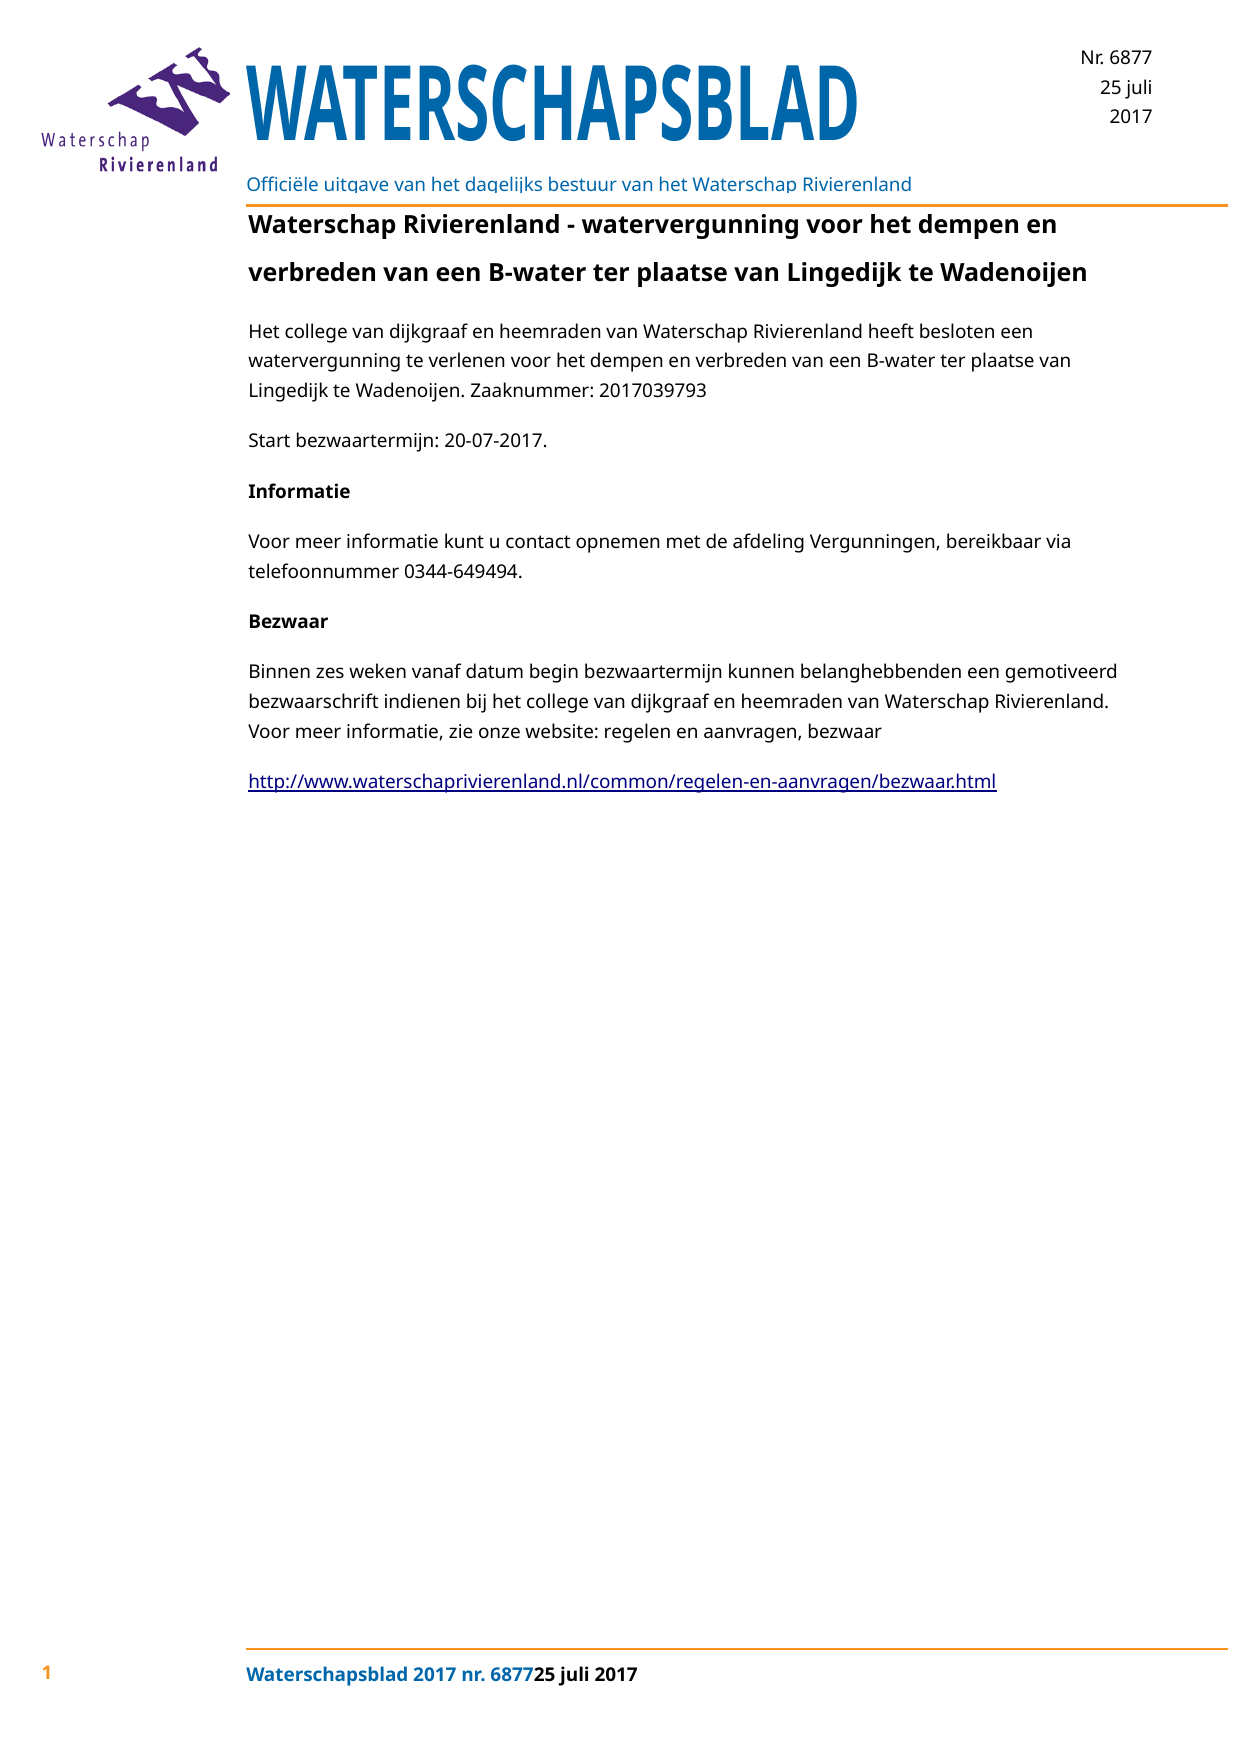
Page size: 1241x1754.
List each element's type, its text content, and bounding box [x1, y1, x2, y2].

text Waterschap Rivierenland - watervergunning voor het dempen en verbreden van een B-water ter plaatse van Lingedijk te Wadenoijen [248, 207, 1152, 288]
picture [41, 47, 231, 172]
text Binnen zes weken vanaf datum begin bezwaartermijn kunnen belanghebbenden een gemotiveerd bezwaarschrift indienen bij het college van dijkgraaf en heemraden van Waterschap Rivierenland. Voor meer informatie, zie onze website: regelen en aanvragen, bezwaar [248, 659, 1152, 744]
text Het college van dijkgraaf en heemraden van Waterschap Rivierenland heeft besloten een watervergunning te verlenen voor het dempen en verbreden van een B-water ter plaatse van Lingedijk te Wadenoijen. Zaaknummer: 2017039793 [248, 318, 1152, 403]
text http://www.waterschaprivierenland.nl/common/regelen-en-aanvragen/bezwaar.html [248, 768, 1152, 794]
text Voor meer informatie kunt u contact opnemen met de afdeling Vergunningen, bereikbaar via telefoonnummer 0344-649494. [248, 528, 1152, 584]
text Informatie [248, 478, 1152, 504]
text Start bezwaartermijn: 20-07-2017. [248, 427, 1152, 453]
text Bezwaar [248, 608, 1152, 634]
